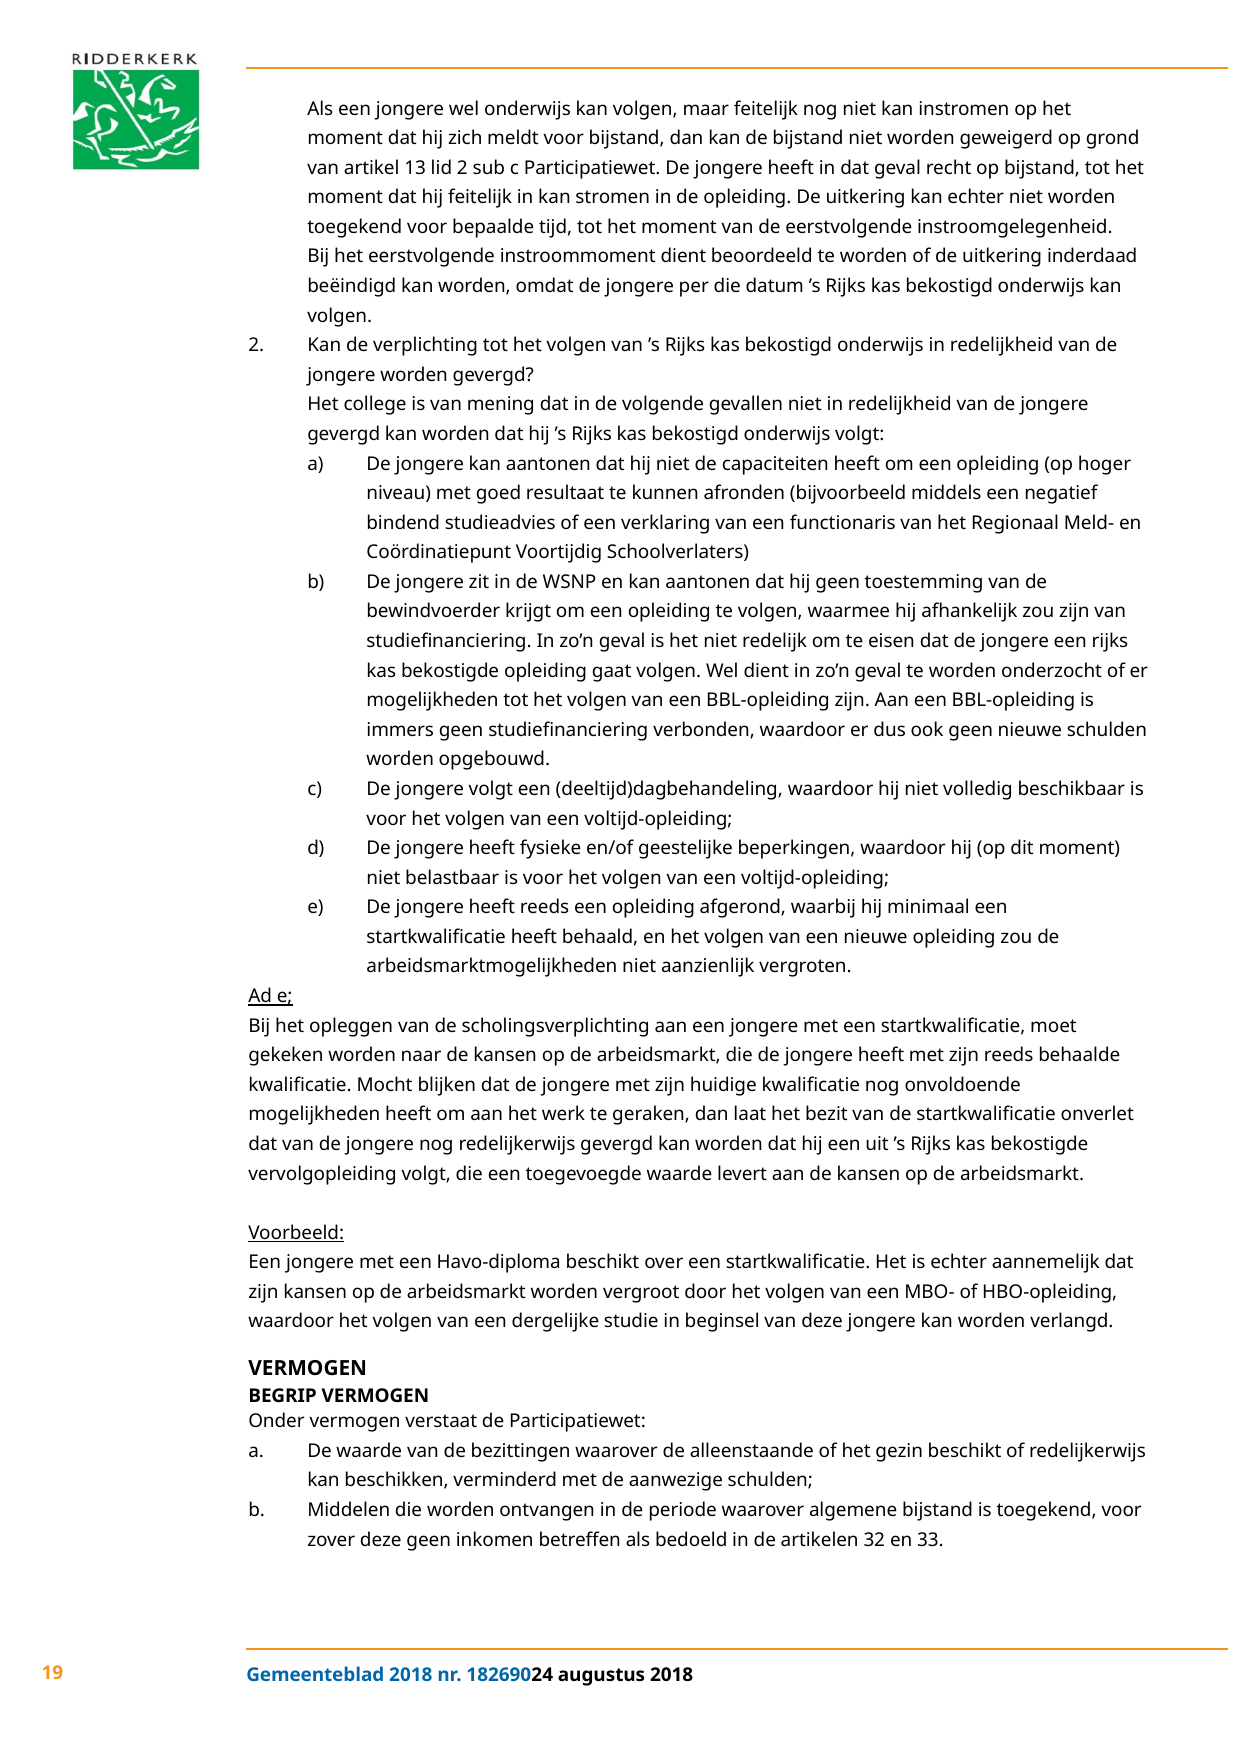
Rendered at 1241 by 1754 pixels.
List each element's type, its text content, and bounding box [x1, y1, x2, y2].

list De jongere zit in de WSNP en kan aantonen dat hij geen toestemming van de bewindvoerder krijgt om een opleiding te volgen, waarmee hij afhankelijk zou zijn van studiefinanciering. In zo’n geval is het niet redelijk om te eisen dat de jongere een rijks kas bekostigde opleiding gaat volgen. Wel dient in zo’n geval te worden onderzocht of er mogelijkheden tot het volgen van een BBL-opleiding zijn. Aan een BBL-opleiding is immers geen studiefinanciering verbonden, waardoor er dus ook geen nieuwe schulden worden opgebouwd. [307, 568, 1152, 771]
list Kan de verplichting tot het volgen van ’s Rijks kas bekostigd onderwijs in redelijkheid van de jongere worden gevergd? [248, 331, 1152, 387]
list De waarde van de bezittingen waarover de alleenstaande of het gezin beschikt of redelijkerwijs kan beschikken, verminderd met de aanwezige schulden; [248, 1437, 1152, 1492]
list Bij het eerstvolgende instroommoment dient beoordeeld te worden of de uitkering inderdaad beëindigd kan worden, omdat de jongere per die datum ’s Rijks kas bekostigd onderwijs kan volgen. [248, 243, 1152, 328]
list De jongere heeft fysieke en/of geestelijke beperkingen, waardoor hij (op dit moment) niet belastbaar is voor het volgen van een voltijd-opleiding; [307, 834, 1152, 890]
list Als een jongere wel onderwijs kan volgen, maar feitelijk nog niet kan instromen op het moment dat hij zich meldt voor bijstand, dan kan de bijstand niet worden geweigerd op grond van artikel 13 lid 2 sub c Participatiewet. De jongere heeft in dat geval recht op bijstand, tot het moment dat hij feitelijk in kan stromen in de opleiding. De uitkering kan echter niet worden toegekend voor bepaalde tijd, tot het moment van de eerstvolgende instroomgelegenheid. [248, 95, 1152, 239]
list Het college is van mening dat in de volgende gevallen niet in redelijkheid van de jongere gevergd kan worden dat hij ’s Rijks kas bekostigd onderwijs volgt: [248, 391, 1152, 446]
list De jongere kan aantonen dat hij niet de capaciteiten heeft om een opleiding (op hoger niveau) met goed resultaat te kunnen afronden (bijvoorbeeld middels een negatief bindend studieadvies of een verklaring van een functionaris van het Regionaal Meld- en Coördinatiepunt Voortijdig Schoolverlaters) [307, 450, 1152, 564]
text Ad e; [248, 982, 1152, 1008]
text Voorbeeld: [248, 1219, 1152, 1245]
text BEGRIP VERMOGEN [248, 1382, 1152, 1407]
text Onder vermogen verstaat de Participatiewet: [248, 1407, 1152, 1433]
text waardoor het volgen van een dergelijke studie in beginsel van deze jongere kan worden verlangd. [248, 1308, 1152, 1333]
picture [41, 47, 231, 172]
list Middelen die worden ontvangen in de periode waarover algemene bijstand is toegekend, voor zover deze geen inkomen betreffen als bedoeld in de artikelen 32 en 33. [248, 1496, 1152, 1552]
list De jongere volgt een (deeltijd)dagbehandeling, waardoor hij niet volledig beschikbaar is voor het volgen van een voltijd-opleiding; [307, 775, 1152, 831]
text VERMOGEN [248, 1353, 1152, 1382]
text Een jongere met een Havo-diploma beschikt over een startkwalificatie. Het is echter aannemelijk dat zijn kansen op de arbeidsmarkt worden vergroot door het volgen van een MBO- of HBO-opleiding, [248, 1248, 1152, 1304]
text Bij het opleggen van de scholingsverplichting aan een jongere met een startkwalificatie, moet gekeken worden naar de kansen op de arbeidsmarkt, die de jongere heeft met zijn reeds behaalde kwalificatie. Mocht blijken dat de jongere met zijn huidige kwalificatie nog onvoldoende mogelijkheden heeft om aan het werk te geraken, dan laat het bezit van de startkwalificatie onverlet dat van de jongere nog redelijkerwijs gevergd kan worden dat hij een uit ’s Rijks kas bekostigde vervolgopleiding volgt, die een toegevoegde waarde levert aan de kansen op de arbeidsmarkt. [248, 1012, 1152, 1186]
list De jongere heeft reeds een opleiding afgerond, waarbij hij minimaal een startkwalificatie heeft behaald, en het volgen van een nieuwe opleiding zou de arbeidsmarktmogelijkheden niet aanzienlijk vergroten. [307, 893, 1152, 978]
